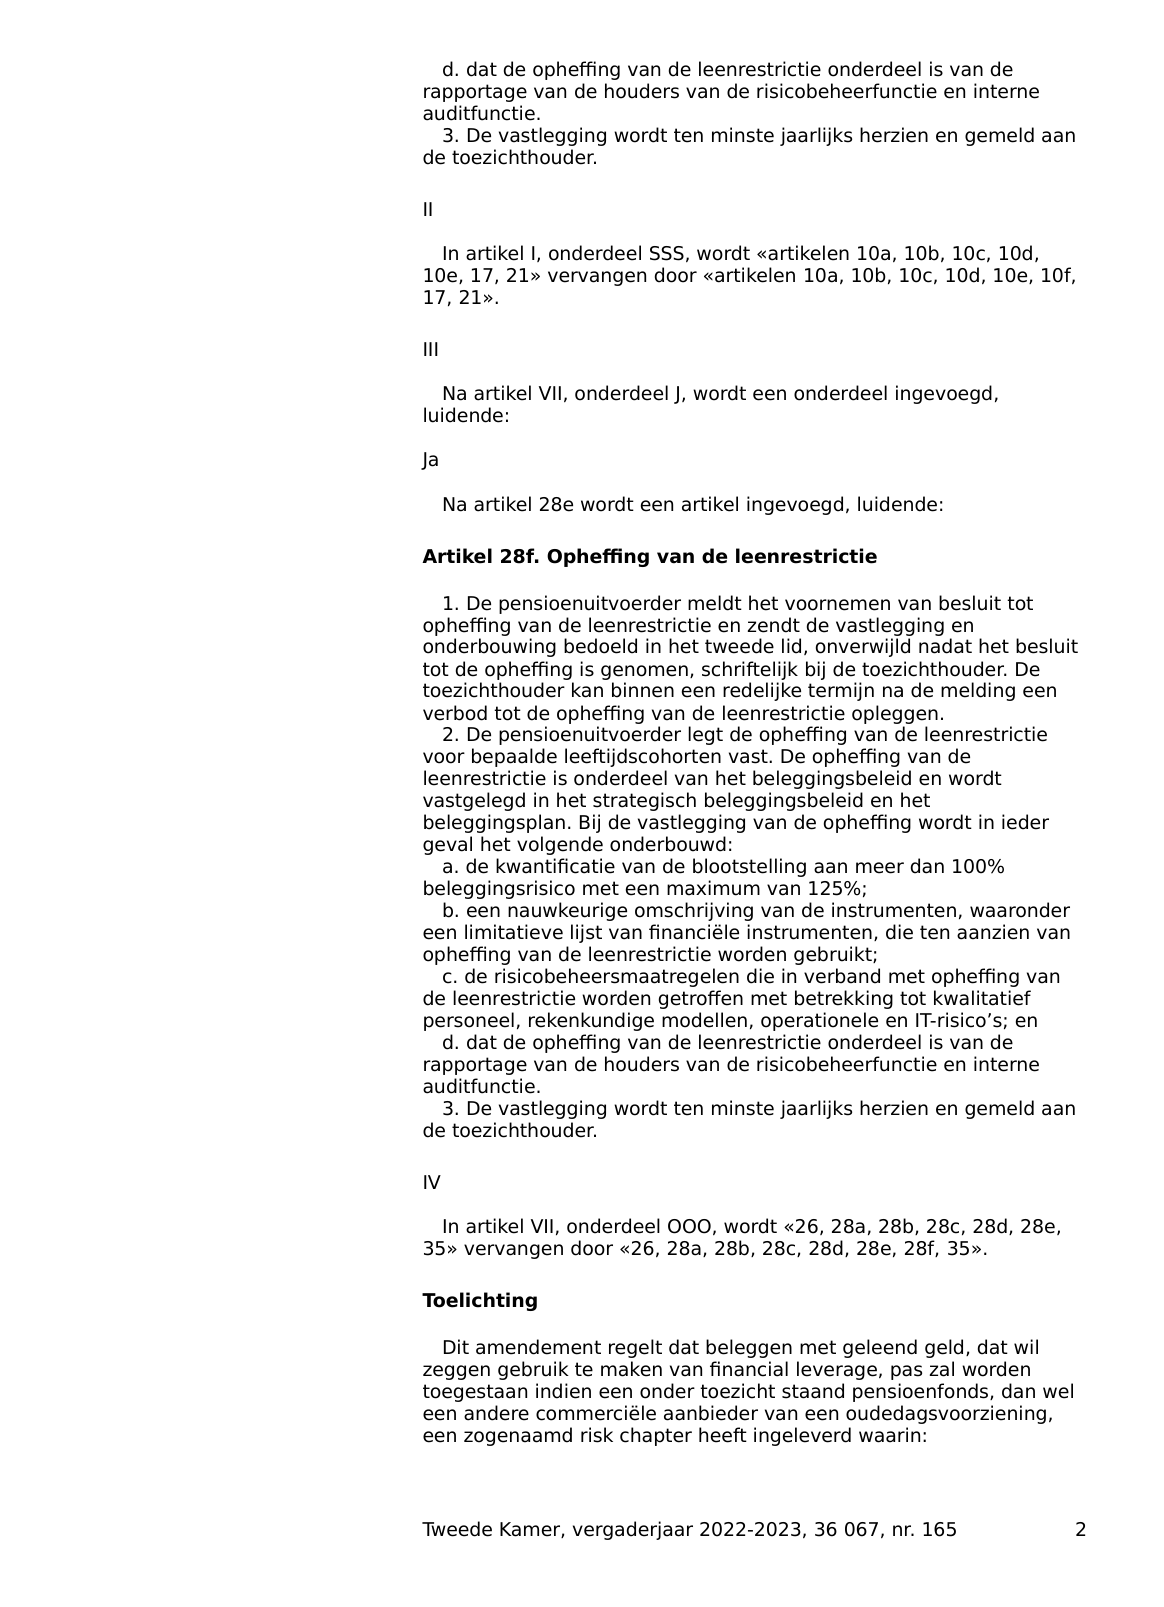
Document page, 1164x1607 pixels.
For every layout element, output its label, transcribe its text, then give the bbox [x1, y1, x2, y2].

text Na artikel 28e wordt een artikel ingevoegd, luidende: [422, 493, 1087, 516]
text 3. De vastlegging wordt ten minste jaarlijks herzien en gemeld aan de toezichthouder. [422, 1098, 1087, 1142]
subtitle Toelichting [422, 1290, 1087, 1312]
text In artikel I, onderdeel SSS, wordt «artikelen 10a, 10b, 10c, 10d, 10e, 17, 21» vervangen door «artikelen 10a, 10b, 10c, 10d, 10e, 10f, 17, 21». [422, 243, 1087, 309]
text c. de risicobeheersmaatregelen die in verband met opheffing van de leenrestrictie worden getroffen met betrekking tot kwalitatief personeel, rekenkundige modellen, operationele en IT-risico’s; en [422, 966, 1087, 1032]
text Na artikel VII, onderdeel J, wordt een onderdeel ingevoegd, luidende: [422, 383, 1087, 427]
text 1. De pensioenuitvoerder meldt het voornemen van besluit tot opheffing van de leenrestrictie en zendt de vastlegging en onderbouwing bedoeld in het tweede lid, onverwijld nadat het besluit tot de opheffing is genomen, schriftelijk bij de toezichthouder. De toezichthouder kan binnen een redelijke termijn na de melding een verbod tot de opheffing van de leenrestrictie opleggen. [422, 592, 1087, 724]
text 2. De pensioenuitvoerder legt de opheffing van de leenrestrictie voor bepaalde leeftijdscohorten vast. De opheffing van de leenrestrictie is onderdeel van het beleggingsbeleid en wordt vastgelegd in het strategisch beleggingsbeleid en het beleggingsplan. Bij de vastlegging van de opheffing wordt in ieder geval het volgende onderbouwd: [422, 724, 1087, 856]
subtitle Artikel 28f. Opheffing van de leenrestrictie [422, 546, 1087, 567]
text In artikel VII, onderdeel OOO, wordt «26, 28a, 28b, 28c, 28d, 28e, 35» vervangen door «26, 28a, 28b, 28c, 28d, 28e, 28f, 35». [422, 1216, 1087, 1260]
text Dit amendement regelt dat beleggen met geleend geld, dat wil zeggen gebruik te maken van financial leverage, pas zal worden toegestaan indien een onder toezicht staand pensioenfonds, dan wel een andere commerciële aanbieder van een oudedagsvoorziening, een zogenaamd risk chapter heeft ingeleverd waarin: [422, 1337, 1087, 1447]
subtitle III [422, 339, 1087, 361]
subtitle II [422, 199, 1087, 221]
text b. een nauwkeurige omschrijving van de instrumenten, waaronder een limitatieve lijst van financiële instrumenten, die ten aanzien van opheffing van de leenrestrictie worden gebruikt; [422, 900, 1087, 966]
text Ja [422, 449, 1087, 471]
text a. de kwantificatie van de blootstelling aan meer dan 100% beleggingsrisico met een maximum van 125%; [422, 856, 1087, 900]
subtitle IV [422, 1172, 1087, 1194]
text 3. De vastlegging wordt ten minste jaarlijks herzien en gemeld aan de toezichthouder. [422, 125, 1087, 169]
text d. dat de opheffing van de leenrestrictie onderdeel is van de rapportage van de houders van de risicobeheerfunctie en interne auditfunctie. [422, 59, 1087, 125]
text d. dat de opheffing van de leenrestrictie onderdeel is van de rapportage van de houders van de risicobeheerfunctie en interne auditfunctie. [422, 1032, 1087, 1098]
